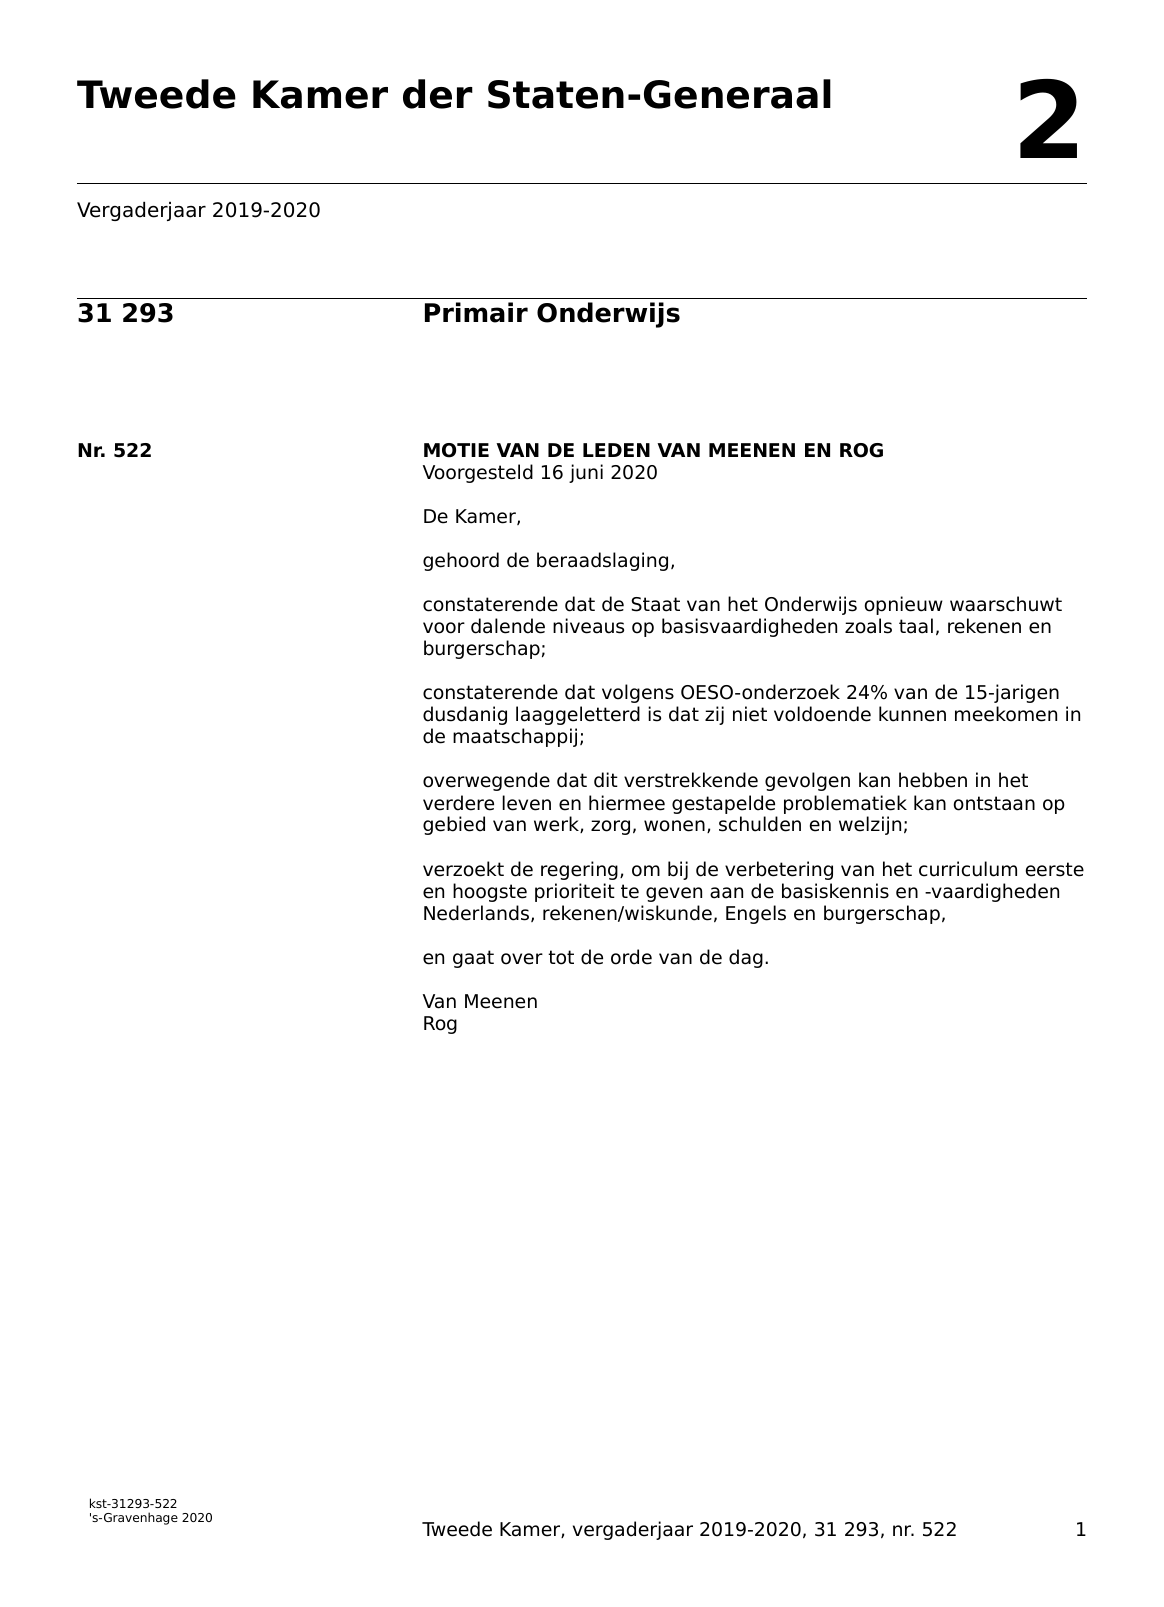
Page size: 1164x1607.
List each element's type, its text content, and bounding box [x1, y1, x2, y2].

text constaterende dat volgens OESO-onderzoek 24% van de 15-jarigen dusdanig laaggeletterd is dat zij niet voldoende kunnen meekomen in de maatschappij; [422, 682, 1087, 748]
text De Kamer, [422, 506, 1087, 528]
text gehoord de beraadslaging, [422, 550, 1087, 572]
table_header 2 [886, 59, 1087, 183]
text Van Meenen [422, 991, 1087, 1013]
text Voorgesteld 16 juni 2020 [422, 462, 1087, 484]
subtitle 31 293 Primair Onderwijs [77, 299, 1087, 329]
text verzoekt de regering, om bij de verbetering van het curriculum eerste en hoogste prioriteit te geven aan de basiskennis en -vaardigheden Nederlands, rekenen/wiskunde, Engels en burgerschap, [422, 858, 1087, 924]
subtitle Nr. 522 MOTIE VAN DE LEDEN VAN MEENEN EN ROG [77, 440, 1087, 462]
text 's-Gravenhage 2020 [88, 1511, 323, 1525]
text constaterende dat de Staat van het Onderwijs opnieuw waarschuwt voor dalende niveaus op basisvaardigheden zoals taal, rekenen en burgerschap; [422, 594, 1087, 660]
text kst-31293-522 [88, 1497, 323, 1511]
text en gaat over tot de orde van de dag. [422, 947, 1087, 969]
table_cell Vergaderjaar 2019-2020 [77, 184, 1087, 298]
table_header Tweede Kamer der Staten-Generaal [77, 59, 886, 183]
text Rog [422, 1013, 1087, 1035]
text overwegende dat dit verstrekkende gevolgen kan hebben in het verdere leven en hiermee gestapelde problematiek kan ontstaan op gebied van werk, zorg, wonen, schulden en welzijn; [422, 770, 1087, 836]
